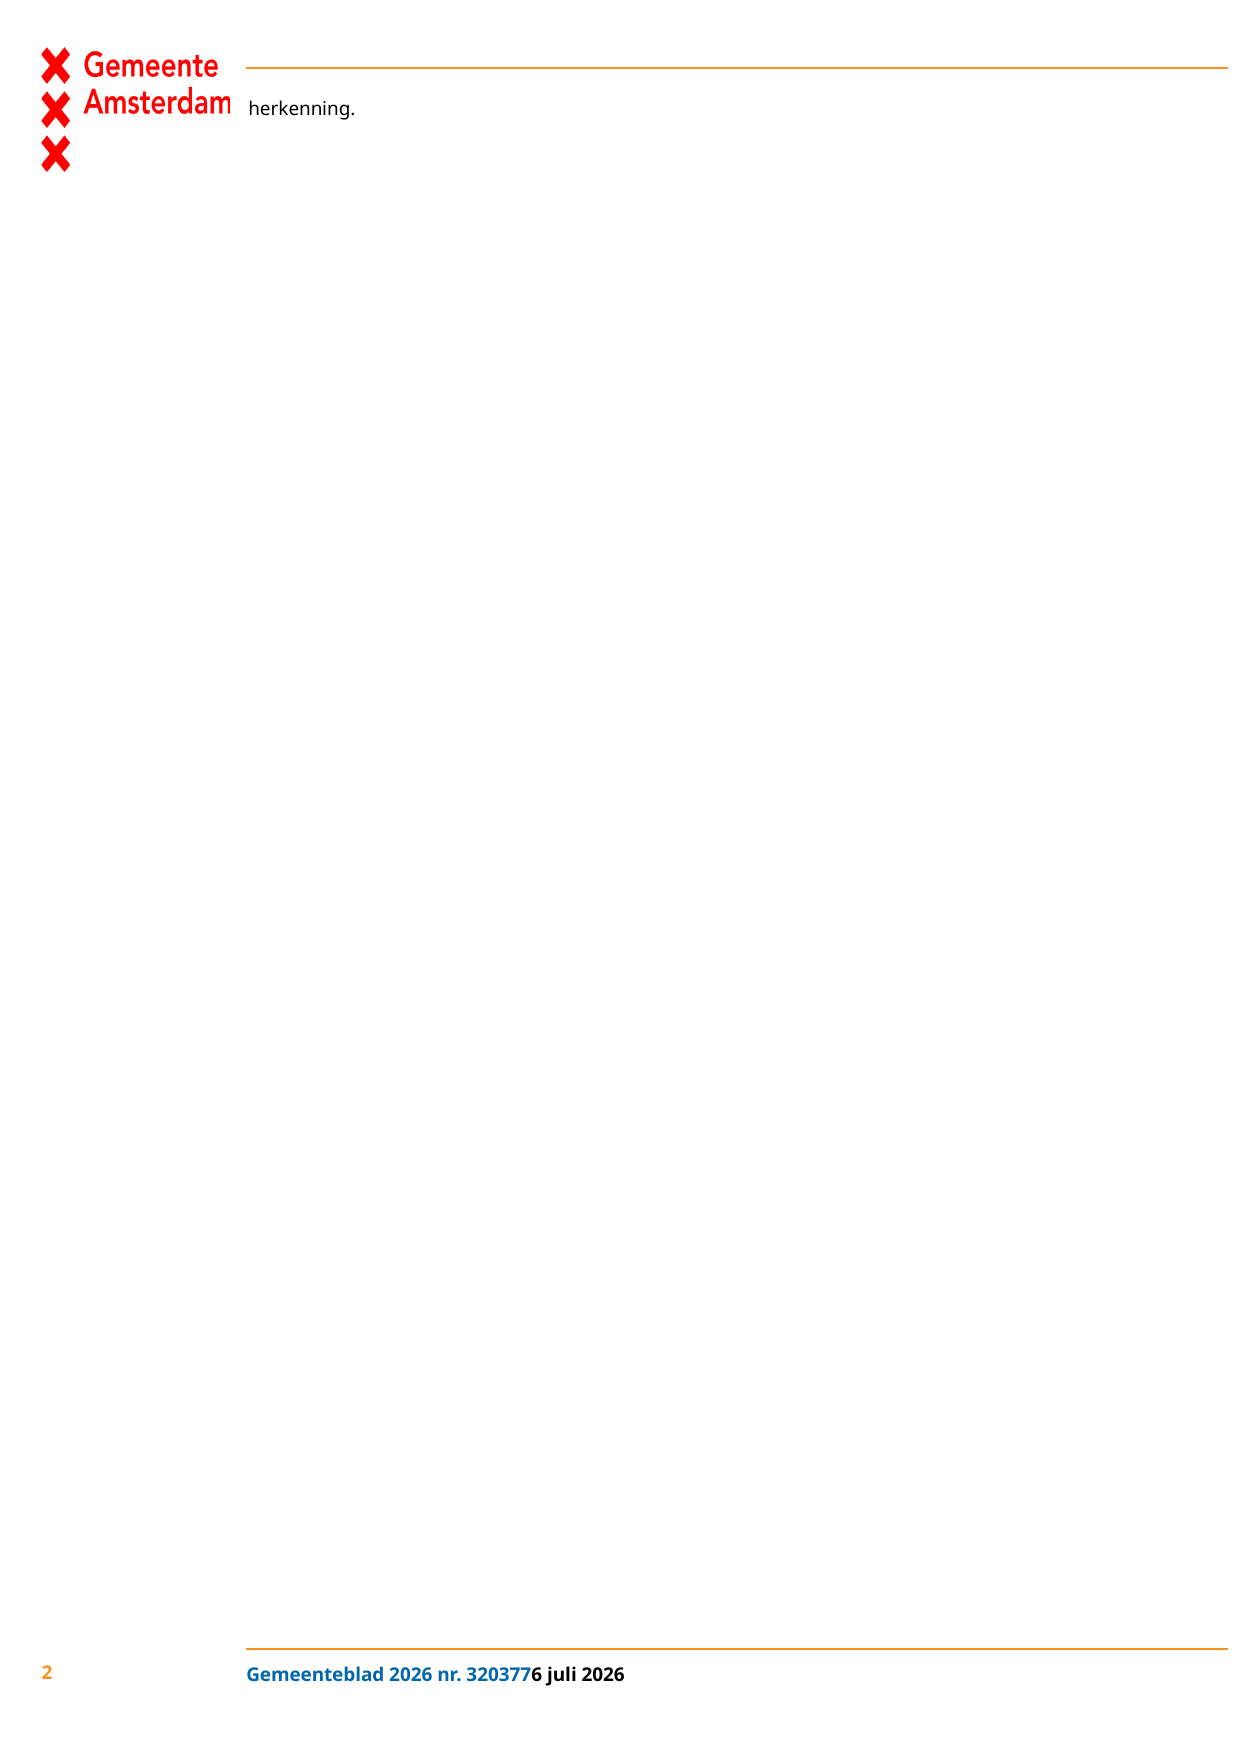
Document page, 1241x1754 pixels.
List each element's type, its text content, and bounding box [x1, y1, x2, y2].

picture [41, 47, 231, 172]
text herkenning. [248, 95, 1152, 121]
